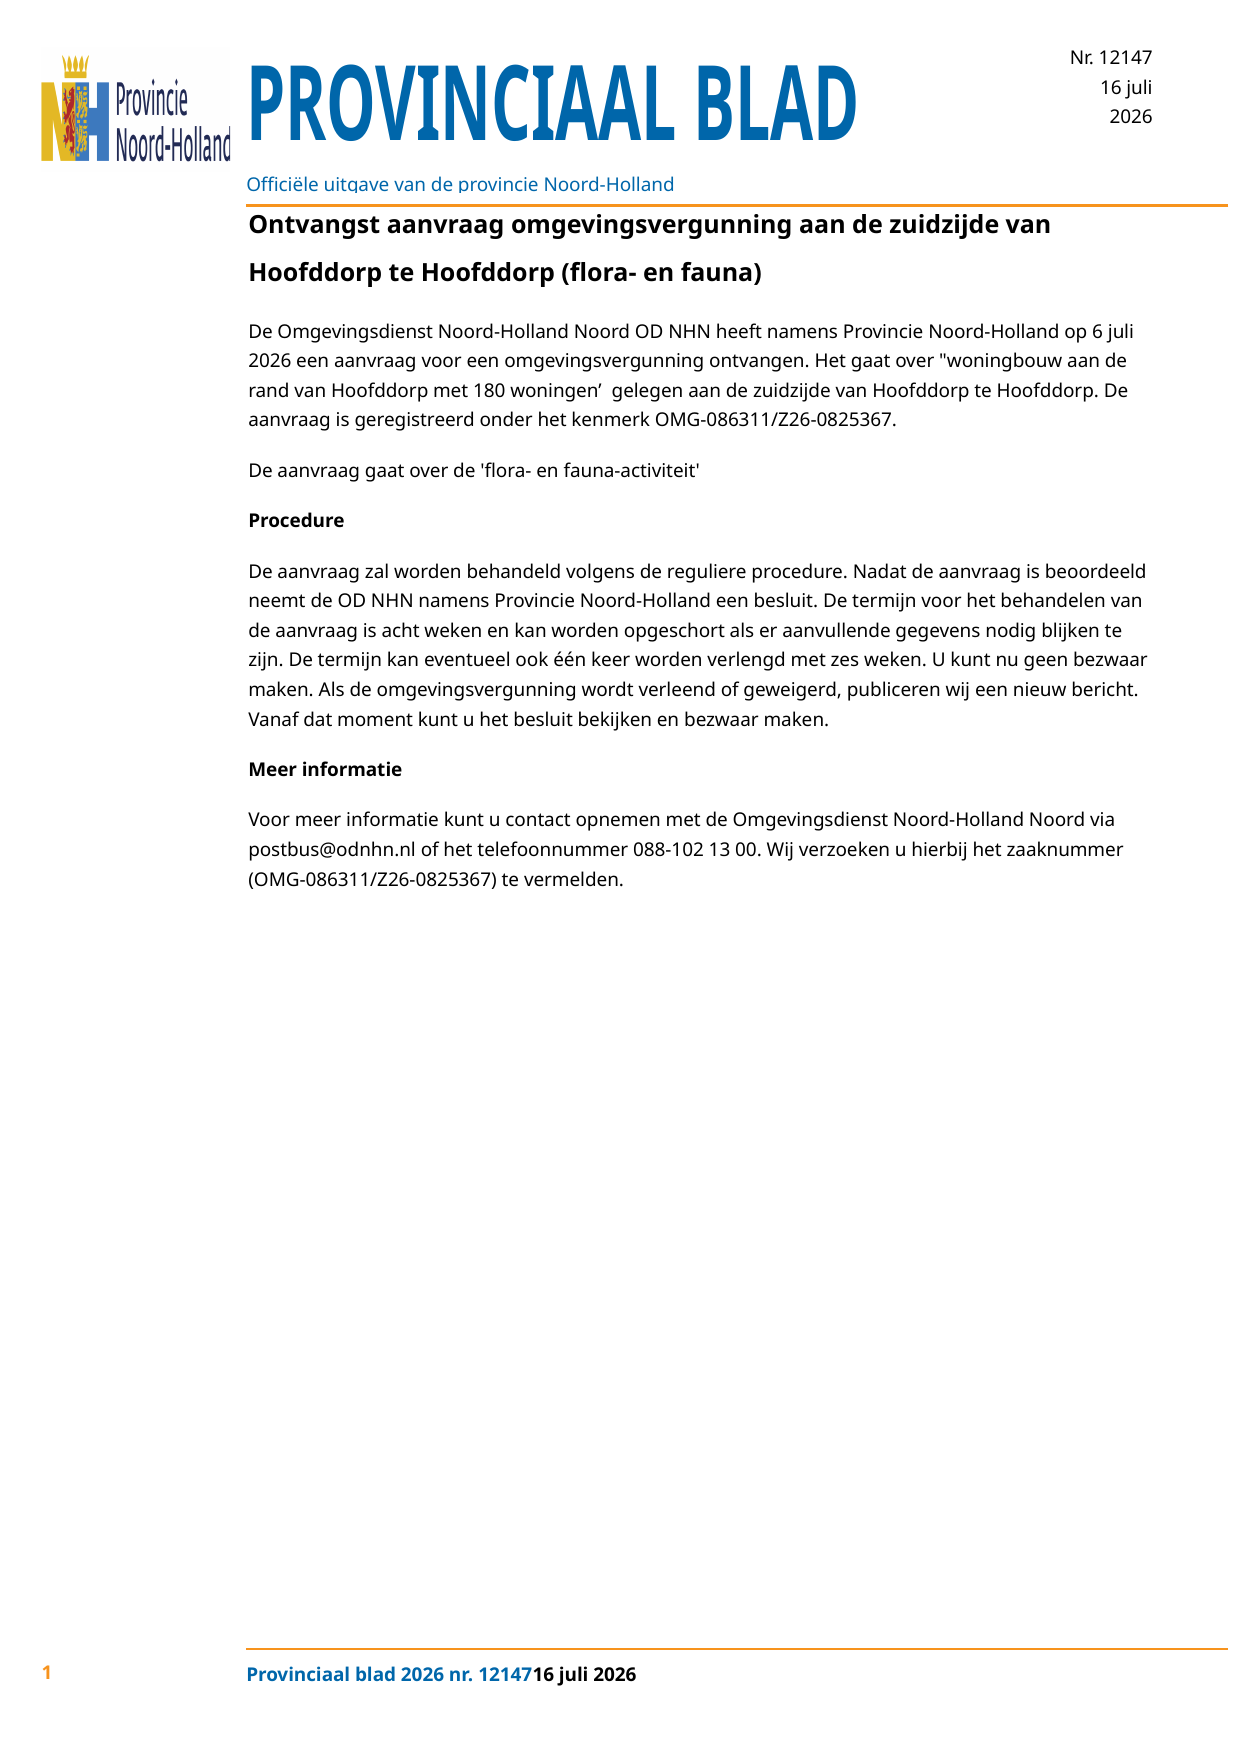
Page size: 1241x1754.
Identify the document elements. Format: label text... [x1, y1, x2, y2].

text Procedure [248, 507, 1152, 533]
text Meer informatie [248, 756, 1152, 782]
text Ontvangst aanvraag omgevingsvergunning aan de zuidzijde van Hoofddorp te Hoofddorp (flora- en fauna) [248, 207, 1152, 288]
text Voor meer informatie kunt u contact opnemen met de Omgevingsdienst Noord-Holland Noord via postbus@odnhn.nl of het telefoonnummer 088-102 13 00. Wij verzoeken u hierbij het zaaknummer (OMG-086311/Z26-0825367) te vermelden. [248, 807, 1152, 892]
picture [41, 47, 231, 172]
text De Omgevingsdienst Noord-Holland Noord OD NHN heeft namens Provincie Noord-Holland op 6 juli 2026 een aanvraag voor een omgevingsvergunning ontvangen. Het gaat over "woningbouw aan de rand van Hoofddorp met 180 woningen’ gelegen aan de zuidzijde van Hoofddorp te Hoofddorp. De aanvraag is geregistreerd onder het kenmerk OMG-086311/Z26-0825367. [248, 318, 1152, 432]
text De aanvraag zal worden behandeld volgens de reguliere procedure. Nadat de aanvraag is beoordeeld neemt de OD NHN namens Provincie Noord-Holland een besluit. De termijn voor het behandelen van de aanvraag is acht weken en kan worden opgeschort als er aanvullende gegevens nodig blijken te zijn. De termijn kan eventueel ook één keer worden verlengd met zes weken. U kunt nu geen bezwaar maken. Als de omgevingsvergunning wordt verleend of geweigerd, publiceren wij een nieuw bericht. Vanaf dat moment kunt u het besluit bekijken en bezwaar maken. [248, 558, 1152, 732]
text De aanvraag gaat over de 'flora- en fauna-activiteit' [248, 457, 1152, 483]
